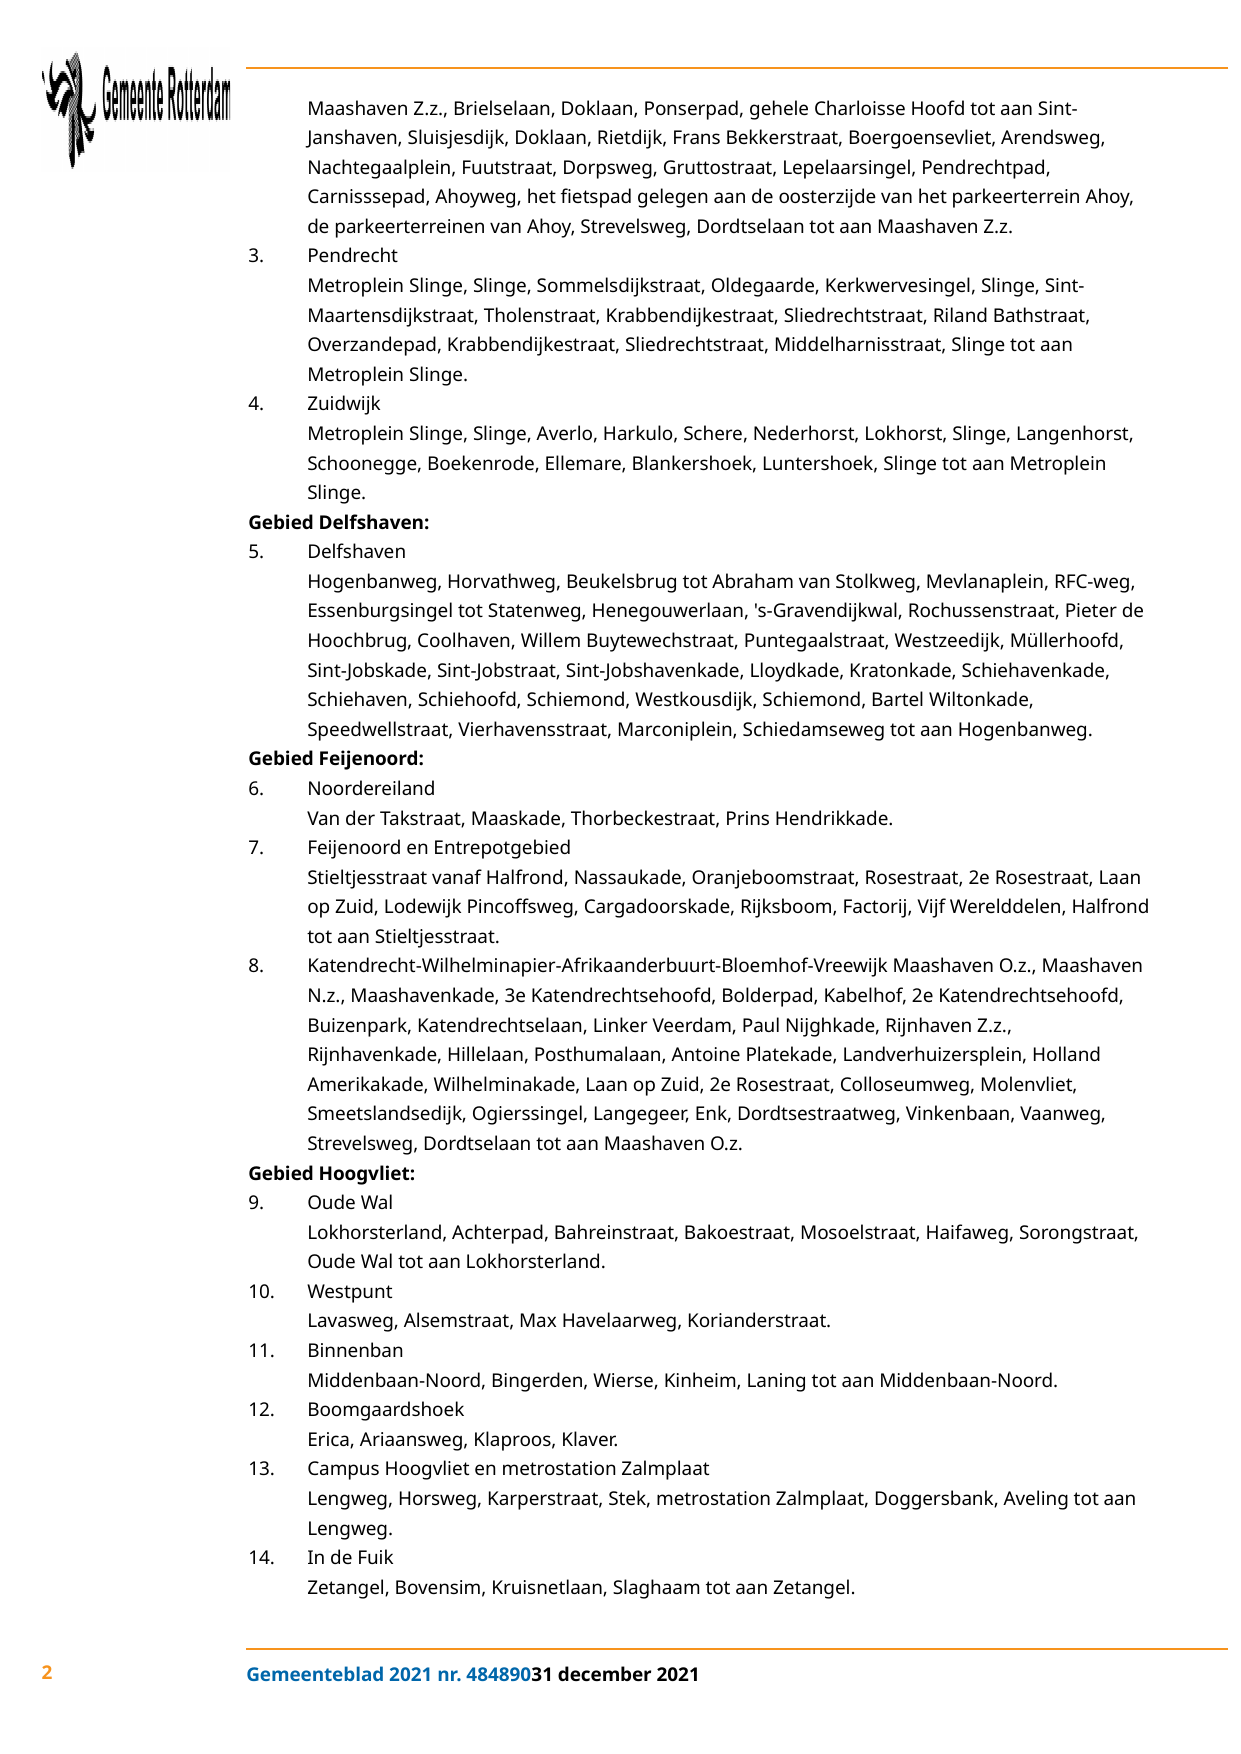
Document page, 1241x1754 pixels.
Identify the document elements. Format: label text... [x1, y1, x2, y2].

list Middenbaan-Noord, Bingerden, Wierse, Kinheim, Laning tot aan Middenbaan-Noord. [248, 1367, 1152, 1393]
list Delfshaven [248, 538, 1152, 564]
list Feijenoord en Entrepotgebied [248, 834, 1152, 860]
list Lavasweg, Alsemstraat, Max Havelaarweg, Korianderstraat. [248, 1308, 1152, 1333]
list Hogenbanweg, Horvathweg, Beukelsbrug tot Abraham van Stolkweg, Mevlanaplein, RFC-weg, Essenburgsingel tot Statenweg, Henegouwerlaan, 's-Gravendijkwal, Rochussenstraat, Pieter de Hoochbrug, Coolhaven, Willem Buytewechstraat, Puntegaalstraat, Westzeedijk, Müllerhoofd, Sint-Jobskade, Sint-Jobstraat, Sint-Jobshavenkade, Lloydkade, Kratonkade, Schiehavenkade, Schiehaven, Schiehoofd, Schiemond, Westkousdijk, Schiemond, Bartel Wiltonkade, Speedwellstraat, Vierhavensstraat, Marconiplein, Schiedamseweg tot aan Hogenbanweg. [248, 568, 1152, 742]
list Pendrecht [248, 243, 1152, 268]
list Oude Wal [248, 1189, 1152, 1215]
list Stieltjesstraat vanaf Halfrond, Nassaukade, Oranjeboomstraat, Rosestraat, 2e Rosestraat, Laan op Zuid, Lodewijk Pincoffsweg, Cargadoorskade, Rijksboom, Factorij, Vijf Werelddelen, Halfrond tot aan Stieltjesstraat. [248, 864, 1152, 949]
list In de Fuik [248, 1544, 1152, 1570]
picture [41, 47, 231, 172]
list Westpunt [248, 1278, 1152, 1304]
list Lengweg, Horsweg, Karperstraat, Stek, metrostation Zalmplaat, Doggersbank, Aveling tot aan Lengweg. [248, 1485, 1152, 1541]
text Gebied Feijenoord: [248, 746, 1152, 771]
list Campus Hoogvliet en metrostation Zalmplaat [248, 1456, 1152, 1481]
list Noordereiland [248, 775, 1152, 801]
list Van der Takstraat, Maaskade, Thorbeckestraat, Prins Hendrikkade. [248, 805, 1152, 831]
text Gebied Hoogvliet: [248, 1160, 1152, 1186]
text Gebied Delfshaven: [248, 509, 1152, 535]
list Zuidwijk [248, 391, 1152, 416]
list Metroplein Slinge, Slinge, Sommelsdijkstraat, Oldegaarde, Kerkwervesingel, Slinge, Sint-Maartensdijkstraat, Tholenstraat, Krabbendijkestraat, Sliedrechtstraat, Riland Bathstraat, Overzandepad, Krabbendijkestraat, Sliedrechtstraat, Middelharnisstraat, Slinge tot aan Metroplein Slinge. [248, 272, 1152, 387]
list Zetangel, Bovensim, Kruisnetlaan, Slaghaam tot aan Zetangel. [248, 1574, 1152, 1600]
list Boomgaardshoek [248, 1396, 1152, 1422]
list Maashaven Z.z., Brielselaan, Doklaan, Ponserpad, gehele Charloisse Hoofd tot aan Sint-Janshaven, Sluisjesdijk, Doklaan, Rietdijk, Frans Bekkerstraat, Boergoensevliet, Arendsweg, Nachtegaalplein, Fuutstraat, Dorpsweg, Gruttostraat, Lepelaarsingel, Pendrechtpad, Carnisssepad, Ahoyweg, het fietspad gelegen aan de oosterzijde van het parkeerterrein Ahoy, de parkeerterreinen van Ahoy, Strevelsweg, Dordtselaan tot aan Maashaven Z.z. [248, 95, 1152, 239]
list Lokhorsterland, Achterpad, Bahreinstraat, Bakoestraat, Mosoelstraat, Haifaweg, Sorongstraat, Oude Wal tot aan Lokhorsterland. [248, 1219, 1152, 1274]
list Metroplein Slinge, Slinge, Averlo, Harkulo, Schere, Nederhorst, Lokhorst, Slinge, Langenhorst, Schoonegge, Boekenrode, Ellemare, Blankershoek, Luntershoek, Slinge tot aan Metroplein Slinge. [248, 420, 1152, 505]
list Erica, Ariaansweg, Klaproos, Klaver. [248, 1426, 1152, 1452]
list Binnenban [248, 1337, 1152, 1363]
list Katendrecht-Wilhelminapier-Afrikaanderbuurt-Bloemhof-Vreewijk Maashaven O.z., Maashaven N.z., Maashavenkade, 3e Katendrechtsehoofd, Bolderpad, Kabelhof, 2e Katendrechtsehoofd, Buizenpark, Katendrechtselaan, Linker Veerdam, Paul Nijghkade, Rijnhaven Z.z., Rijnhavenkade, Hillelaan, Posthumalaan, Antoine Platekade, Landverhuizersplein, Holland Amerikakade, Wilhelminakade, Laan op Zuid, 2e Rosestraat, Colloseumweg, Molenvliet, Smeetslandsedijk, Ogierssingel, Langegeer, Enk, Dordtsestraatweg, Vinkenbaan, Vaanweg, Strevelsweg, Dordtselaan tot aan Maashaven O.z. [248, 953, 1152, 1156]
